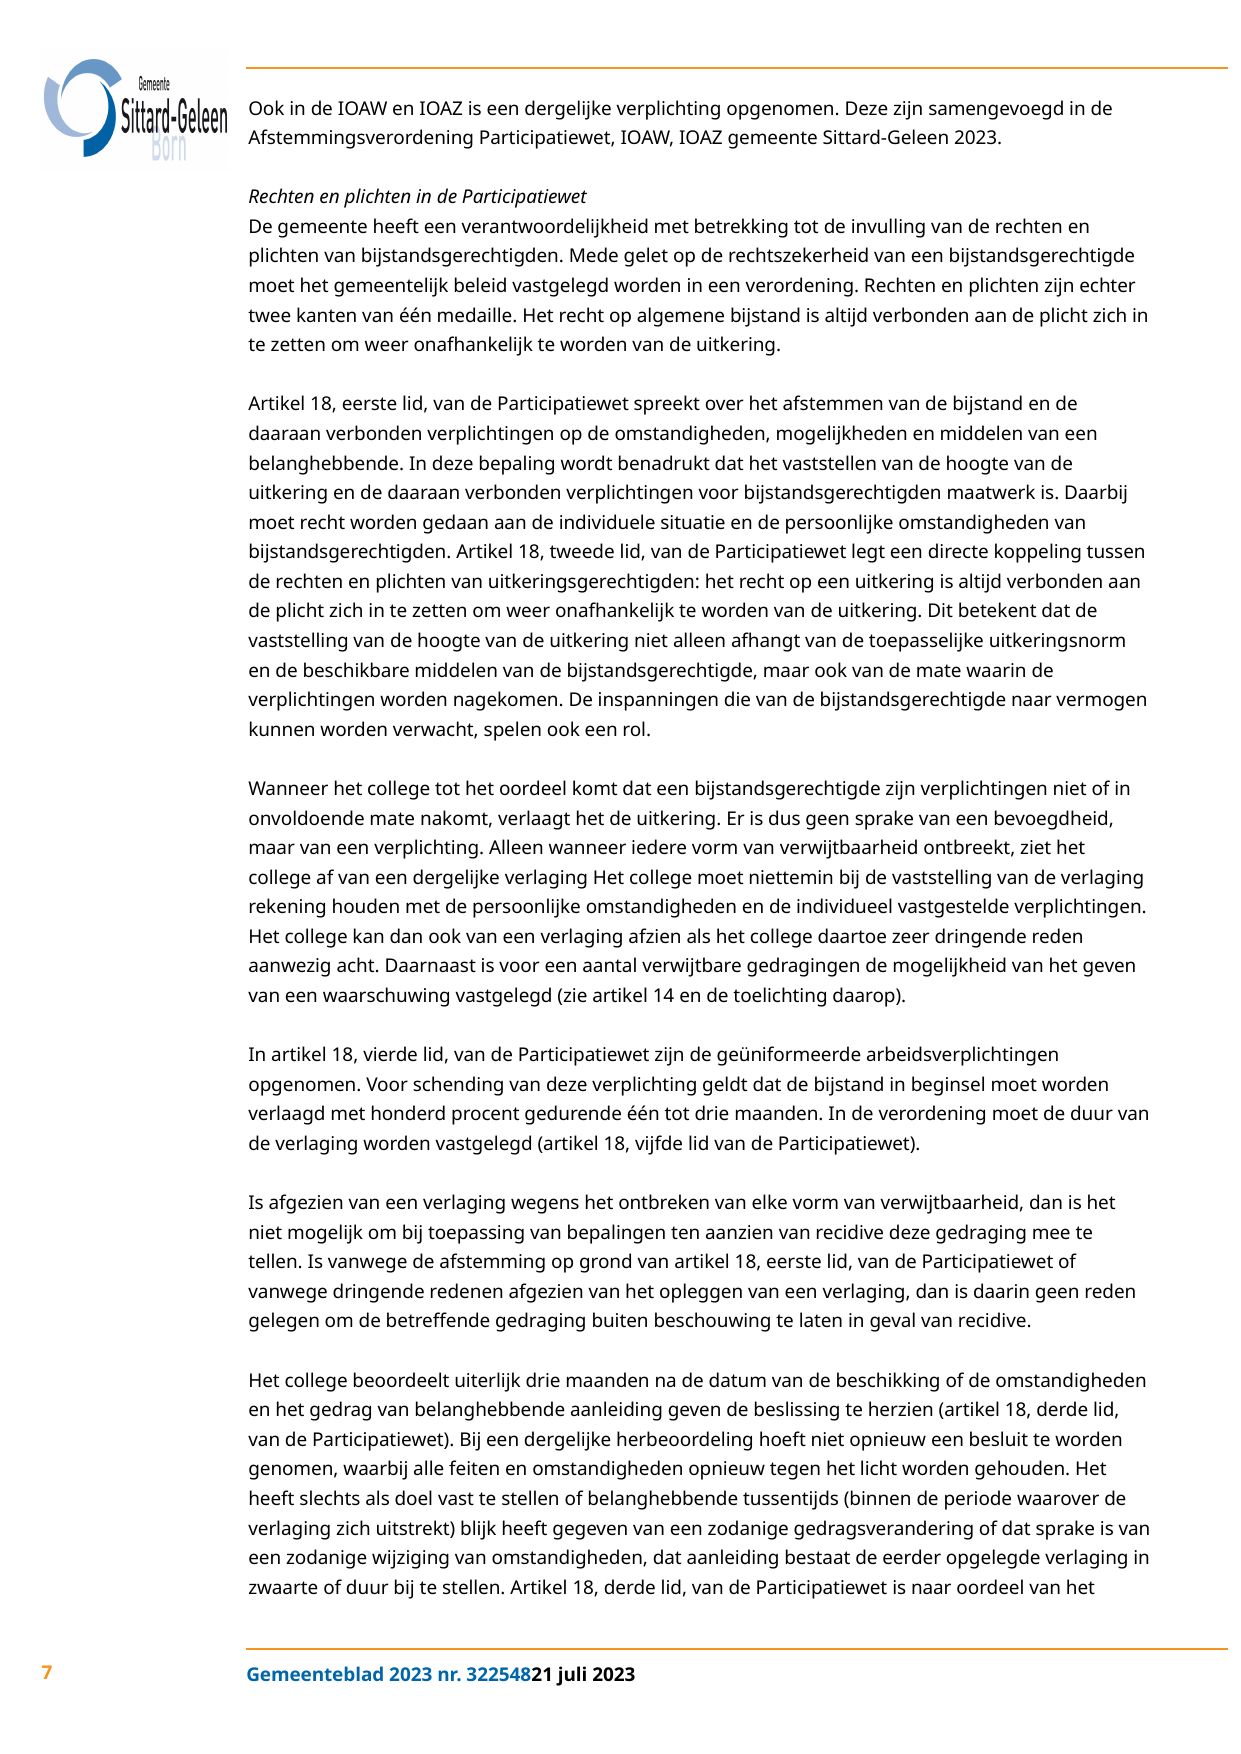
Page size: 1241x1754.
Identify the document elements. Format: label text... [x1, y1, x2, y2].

text Rechten en plichten in de Participatiewet [248, 183, 1152, 209]
text Ook in de IOAW en IOAZ is een dergelijke verplichting opgenomen. Deze zijn samengevoegd in de Afstemmingsverordening Participatiewet, IOAW, IOAZ gemeente Sittard-Geleen 2023. [248, 95, 1152, 150]
text Het college beoordeelt uiterlijk drie maanden na de datum van de beschikking of de omstandigheden en het gedrag van belanghebbende aanleiding geven de beslissing te herzien (artikel 18, derde lid, van de Participatiewet). Bij een dergelijke herbeoordeling hoeft niet opnieuw een besluit te worden genomen, waarbij alle feiten en omstandigheden opnieuw tegen het licht worden gehouden. Het heeft slechts als doel vast te stellen of belanghebbende tussentijds (binnen de periode waarover de verlaging zich uitstrekt) blijk heeft gegeven van een zodanige gedragsverandering of dat sprake is van een zodanige wijziging van omstandigheden, dat aanleiding bestaat de eerder opgelegde verlaging in zwaarte of duur bij te stellen. Artikel 18, derde lid, van de Participatiewet is naar oordeel van het [248, 1367, 1152, 1600]
text Wanneer het college tot het oordeel komt dat een bijstandsgerechtigde zijn verplichtingen niet of in onvoldoende mate nakomt, verlaagt het de uitkering. Er is dus geen sprake van een bevoegdheid, maar van een verplichting. Alleen wanneer iedere vorm van verwijtbaarheid ontbreekt, ziet het college af van een dergelijke verlaging Het college moet niettemin bij de vaststelling van de verlaging rekening houden met de persoonlijke omstandigheden en de individueel vastgestelde verplichtingen. Het college kan dan ook van een verlaging afzien als het college daartoe zeer dringende reden aanwezig acht. Daarnaast is voor een aantal verwijtbare gedragingen de mogelijkheid van het geven van een waarschuwing vastgelegd (zie artikel 14 en de toelichting daarop). [248, 775, 1152, 1008]
text In artikel 18, vierde lid, van de Participatiewet zijn de geüniformeerde arbeidsverplichtingen opgenomen. Voor schending van deze verplichting geldt dat de bijstand in beginsel moet worden verlaagd met honderd procent gedurende één tot drie maanden. In de verordening moet de duur van de verlaging worden vastgelegd (artikel 18, vijfde lid van de Participatiewet). [248, 1041, 1152, 1156]
text De gemeente heeft een verantwoordelijkheid met betrekking tot de invulling van de rechten en plichten van bijstandsgerechtigden. Mede gelet op de rechtszekerheid van een bijstandsgerechtigde moet het gemeentelijk beleid vastgelegd worden in een verordening. Rechten en plichten zijn echter twee kanten van één medaille. Het recht op algemene bijstand is altijd verbonden aan de plicht zich in te zetten om weer onafhankelijk te worden van de uitkering. [248, 213, 1152, 357]
picture [41, 47, 231, 172]
text Artikel 18, eerste lid, van de Participatiewet spreekt over het afstemmen van de bijstand en de daaraan verbonden verplichtingen op de omstandigheden, mogelijkheden en middelen van een belanghebbende. In deze bepaling wordt benadrukt dat het vaststellen van de hoogte van de uitkering en de daaraan verbonden verplichtingen voor bijstandsgerechtigden maatwerk is. Daarbij moet recht worden gedaan aan de individuele situatie en de persoonlijke omstandigheden van bijstandsgerechtigden. Artikel 18, tweede lid, van de Participatiewet legt een directe koppeling tussen de rechten en plichten van uitkeringsgerechtigden: het recht op een uitkering is altijd verbonden aan de plicht zich in te zetten om weer onafhankelijk te worden van de uitkering. Dit betekent dat de vaststelling van de hoogte van de uitkering niet alleen afhangt van de toepasselijke uitkeringsnorm en de beschikbare middelen van de bijstandsgerechtigde, maar ook van de mate waarin de verplichtingen worden nagekomen. De inspanningen die van de bijstandsgerechtigde naar vermogen kunnen worden verwacht, spelen ook een rol. [248, 391, 1152, 742]
text Is afgezien van een verlaging wegens het ontbreken van elke vorm van verwijtbaarheid, dan is het niet mogelijk om bij toepassing van bepalingen ten aanzien van recidive deze gedraging mee te tellen. Is vanwege de afstemming op grond van artikel 18, eerste lid, van de Participatiewet of vanwege dringende redenen afgezien van het opleggen van een verlaging, dan is daarin geen reden gelegen om de betreffende gedraging buiten beschouwing te laten in geval van recidive. [248, 1189, 1152, 1333]
